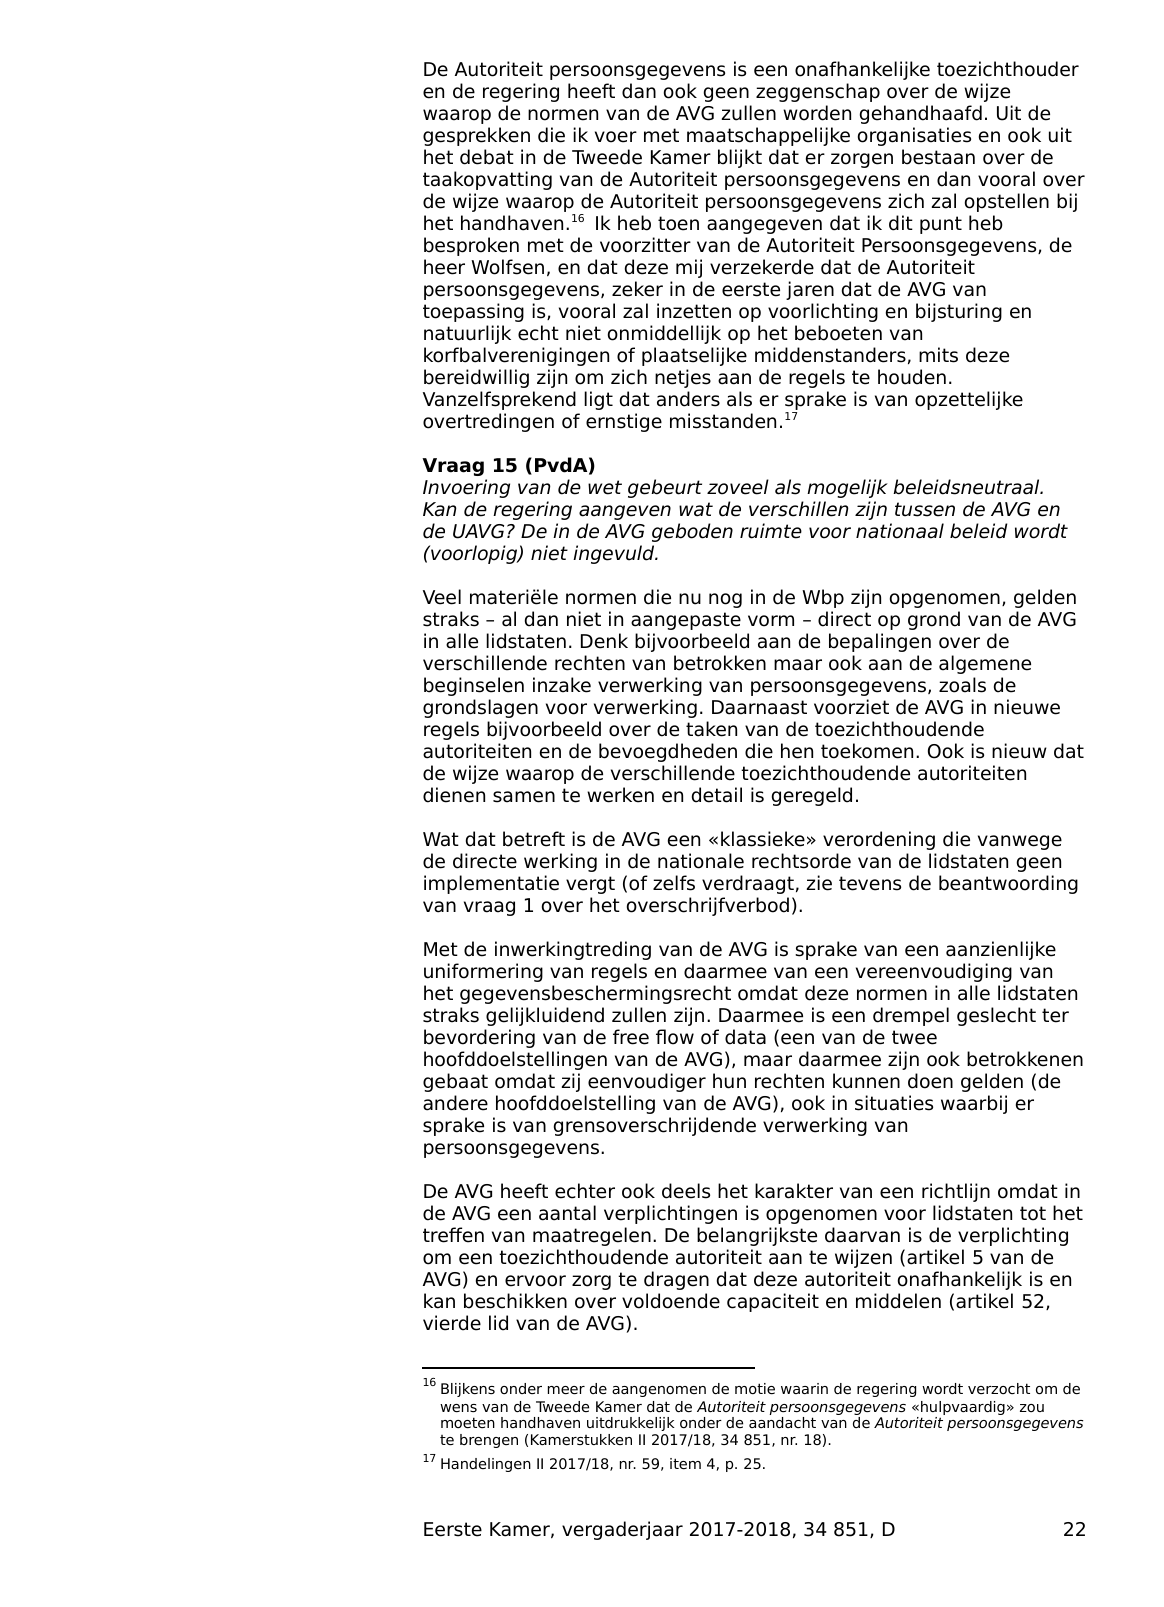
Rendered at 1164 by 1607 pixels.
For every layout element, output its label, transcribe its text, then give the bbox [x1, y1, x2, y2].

text Veel materiële normen die nu nog in de Wbp zijn opgenomen, gelden straks – al dan niet in aangepaste vorm – direct op grond van de AVG in alle lidstaten. Denk bijvoorbeeld aan de bepalingen over de verschillende rechten van betrokken maar ook aan de algemene beginselen inzake verwerking van persoonsgegevens, zoals de grondslagen voor verwerking. Daarnaast voorziet de AVG in nieuwe regels bijvoorbeeld over de taken van de toezichthoudende autoriteiten en de bevoegdheden die hen toekomen. Ook is nieuw dat de wijze waarop de verschillende toezichthoudende autoriteiten dienen samen te werken en detail is geregeld. [422, 587, 1087, 807]
text Invoering van de wet gebeurt zoveel als mogelijk beleidsneutraal. Kan de regering aangeven wat de verschillen zijn tussen de AVG en de UAVG? De in de AVG geboden ruimte voor nationaal beleid wordt (voorlopig) niet ingevuld. [422, 477, 1087, 565]
text Vraag 15 (PvdA) [422, 455, 1087, 477]
text Met de inwerkingtreding van de AVG is sprake van een aanzienlijke uniformering van regels en daarmee van een vereenvoudiging van het gegevensbeschermingsrecht omdat deze normen in alle lidstaten straks gelijkluidend zullen zijn. Daarmee is een drempel geslecht ter bevordering van de free flow of data (een van de twee hoofddoelstellingen van de AVG), maar daarmee zijn ook betrokkenen gebaat omdat zij eenvoudiger hun rechten kunnen doen gelden (de andere hoofddoelstelling van de AVG), ook in situaties waarbij er sprake is van grensoverschrijdende verwerking van persoonsgegevens. [422, 939, 1087, 1159]
text Blijkens onder meer de aangenomen de motie waarin de regering wordt verzocht om de wens van de Tweede Kamer dat de Autoriteit persoonsgegevens «hulpvaardig» zou moeten handhaven uitdrukkelijk onder de aandacht van de Autoriteit persoonsgegevens te brengen (Kamerstukken II 2017/18, 34 851, nr. 18). [422, 1377, 1087, 1449]
text De Autoriteit persoonsgegevens is een onafhankelijke toezichthouder en de regering heeft dan ook geen zeggenschap over de wijze waarop de normen van de AVG zullen worden gehandhaafd. Uit de gesprekken die ik voer met maatschappelijke organisaties en ook uit het debat in de Tweede Kamer blijkt dat er zorgen bestaan over de taakopvatting van de Autoriteit persoonsgegevens en dan vooral over de wijze waarop de Autoriteit persoonsgegevens zich zal opstellen bij het handhaven. Ik heb toen aangegeven dat ik dit punt heb besproken met de voorzitter van de Autoriteit Persoonsgegevens, de heer Wolfsen, en dat deze mij verzekerde dat de Autoriteit persoonsgegevens, zeker in de eerste jaren dat de AVG van toepassing is, vooral zal inzetten op voorlichting en bijsturing en natuurlijk echt niet onmiddellijk op het beboeten van korfbalverenigingen of plaatselijke middenstanders, mits deze bereidwillig zijn om zich netjes aan de regels te houden. Vanzelfsprekend ligt dat anders als er sprake is van opzettelijke overtredingen of ernstige misstanden. [422, 59, 1087, 433]
text Handelingen II 2017/18, nr. 59, item 4, p. 25. [422, 1452, 1087, 1474]
text Wat dat betreft is de AVG een «klassieke» verordening die vanwege de directe werking in de nationale rechtsorde van de lidstaten geen implementatie vergt (of zelfs verdraagt, zie tevens de beantwoording van vraag 1 over het overschrijfverbod). [422, 829, 1087, 917]
text De AVG heeft echter ook deels het karakter van een richtlijn omdat in de AVG een aantal verplichtingen is opgenomen voor lidstaten tot het treffen van maatregelen. De belangrijkste daarvan is de verplichting om een toezichthoudende autoriteit aan te wijzen (artikel 5 van de AVG) en ervoor zorg te dragen dat deze autoriteit onafhankelijk is en kan beschikken over voldoende capaciteit en middelen (artikel 52, vierde lid van de AVG). [422, 1181, 1087, 1335]
